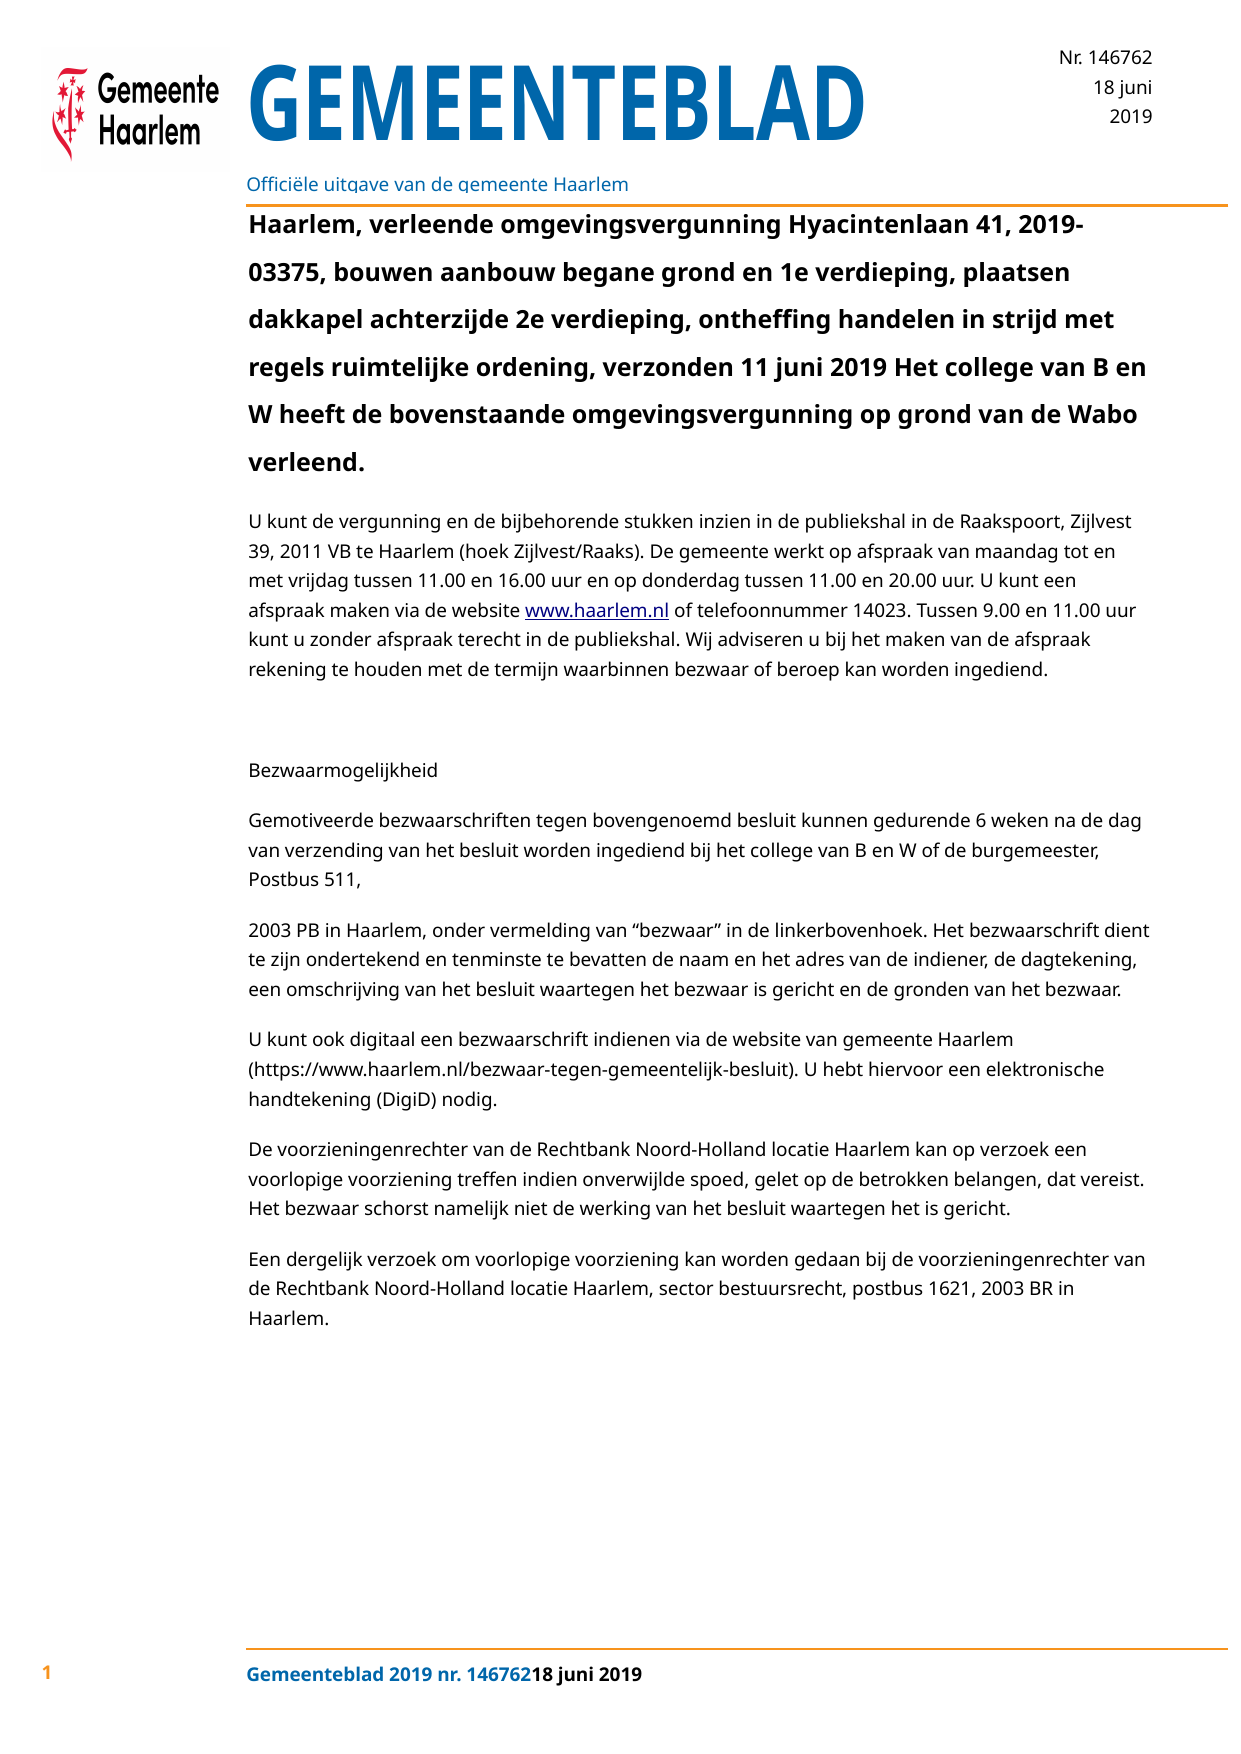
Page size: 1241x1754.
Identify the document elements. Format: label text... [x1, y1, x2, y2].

text Gemotiveerde bezwaarschriften tegen bovengenoemd besluit kunnen gedurende 6 weken na de dag van verzending van het besluit worden ingediend bij het college van B en W of de burgemeester, Postbus 511, [248, 807, 1152, 892]
text De voorzieningenrechter van de Rechtbank Noord-Holland locatie Haarlem kan op verzoek een voorlopige voorziening treffen indien onverwijlde spoed, gelet op de betrokken belangen, dat vereist. Het bezwaar schorst namelijk niet de werking van het besluit waartegen het is gericht. [248, 1136, 1152, 1221]
text Een dergelijk verzoek om voorlopige voorziening kan worden gedaan bij de voorzieningenrechter van de Rechtbank Noord-Holland locatie Haarlem, sector bestuursrecht, postbus 1621, 2003 BR in Haarlem. [248, 1246, 1152, 1331]
text U kunt de vergunning en de bijbehorende stukken inzien in de publiekshal in de Raakspoort, Zijlvest 39, 2011 VB te Haarlem (hoek Zijlvest/Raaks). De gemeente werkt op afspraak van maandag tot en met vrijdag tussen 11.00 en 16.00 uur en op donderdag tussen 11.00 en 20.00 uur. U kunt een afspraak maken via de website www.haarlem.nl of telefoonnummer 14023. Tussen 9.00 en 11.00 uur kunt u zonder afspraak terecht in de publiekshal. Wij adviseren u bij het maken van de afspraak rekening te houden met de termijn waarbinnen bezwaar of beroep kan worden ingediend. [248, 508, 1152, 682]
text Haarlem, verleende omgevingsvergunning Hyacintenlaan 41, 2019-03375, bouwen aanbouw begane grond en 1e verdieping, plaatsen dakkapel achterzijde 2e verdieping, ontheffing handelen in strijd met regels ruimtelijke ordening, verzonden 11 juni 2019 Het college van B en W heeft de bovenstaande omgevingsvergunning op grond van de Wabo verleend. [248, 207, 1152, 479]
text Bezwaarmogelijkheid [248, 757, 1152, 783]
picture [41, 47, 231, 172]
text U kunt ook digitaal een bezwaarschrift indienen via de website van gemeente Haarlem (https://www.haarlem.nl/bezwaar-tegen-gemeentelijk-besluit). U hebt hiervoor een elektronische handtekening (DigiD) nodig. [248, 1027, 1152, 1112]
text 2003 PB in Haarlem, onder vermelding van “bezwaar” in de linkerbovenhoek. Het bezwaarschrift dient te zijn ondertekend en tenminste te bevatten de naam en het adres van de indiener, de dagtekening, een omschrijving van het besluit waartegen het bezwaar is gericht en de gronden van het bezwaar. [248, 917, 1152, 1002]
